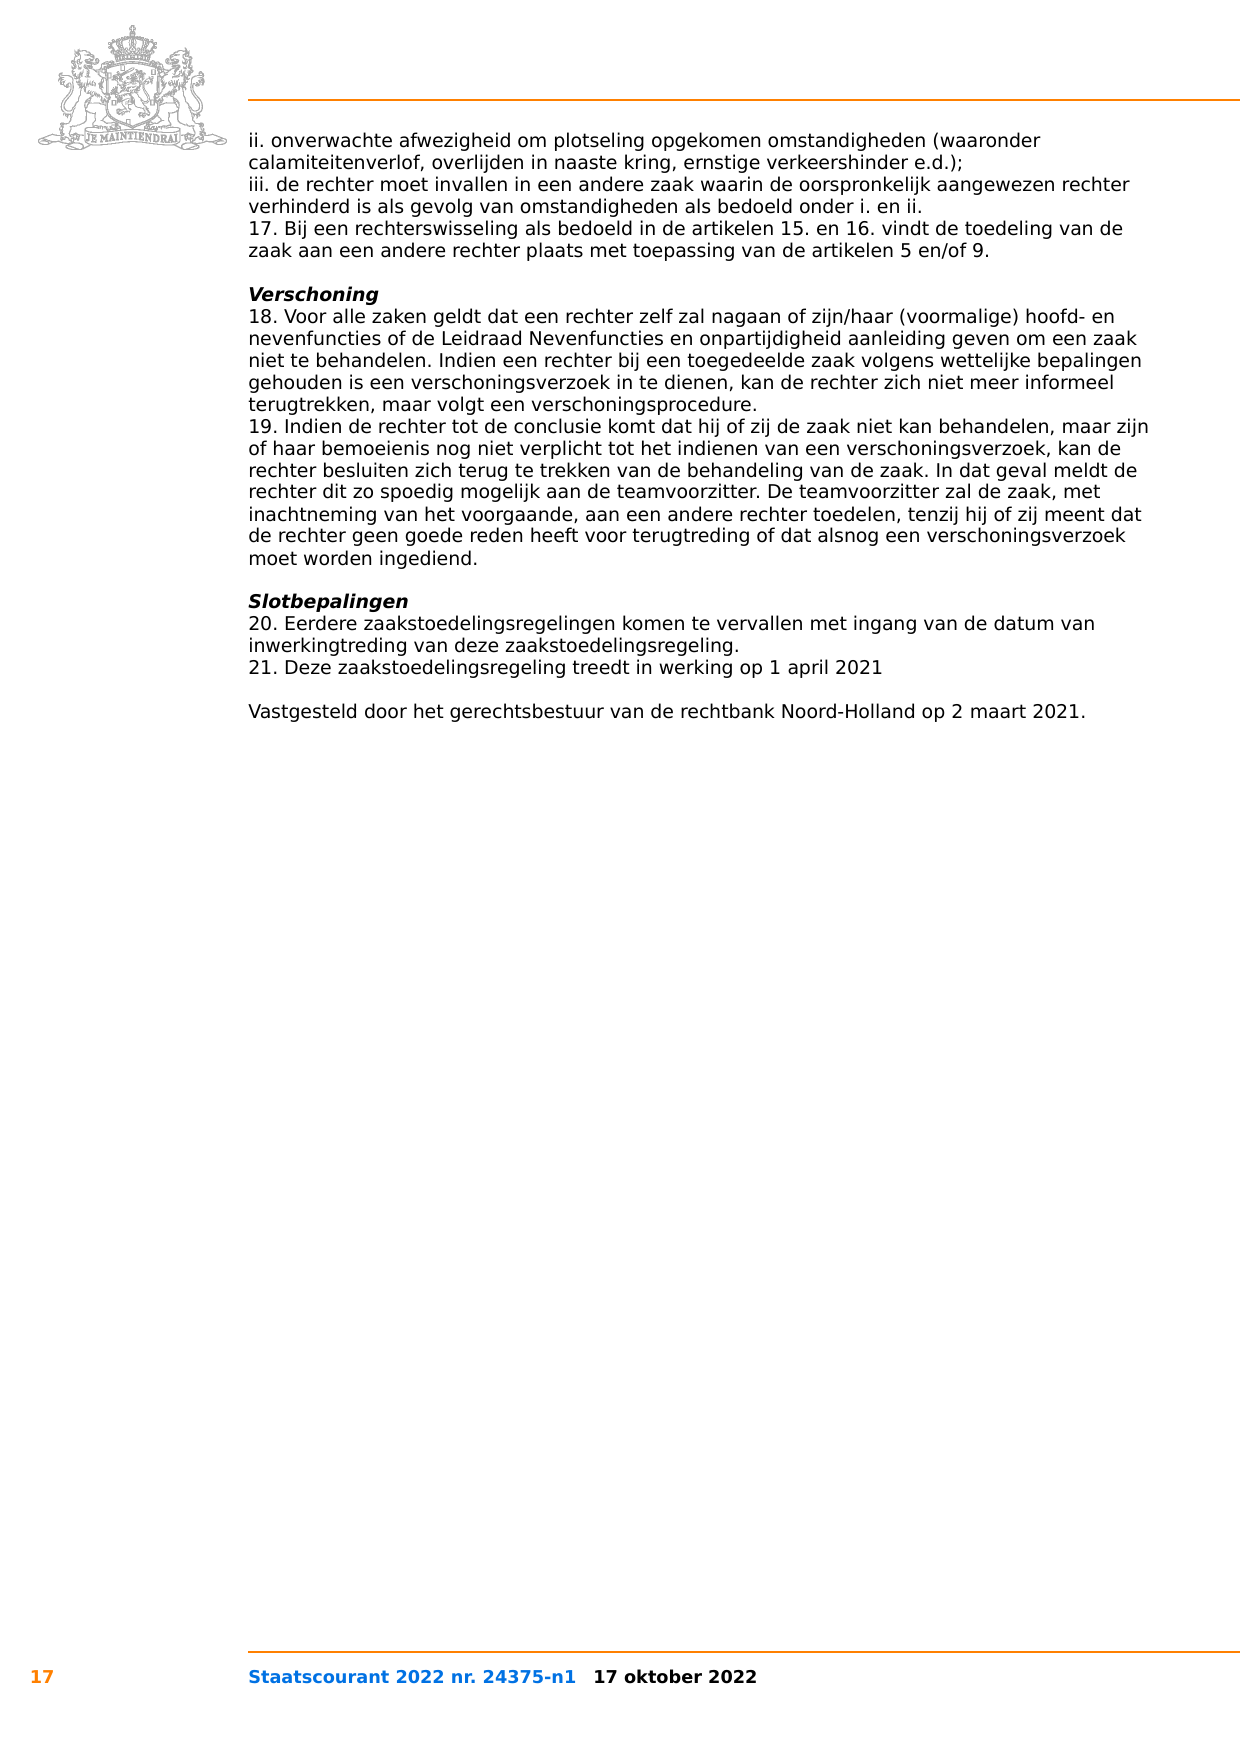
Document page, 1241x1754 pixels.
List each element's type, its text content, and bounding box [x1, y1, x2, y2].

subtitle Slotbepalingen [248, 591, 1163, 613]
text 21. Deze zaakstoedelingsregeling treedt in werking op 1 april 2021 [248, 657, 1163, 679]
text 20. Eerdere zaakstoedelingsregelingen komen te vervallen met ingang van de datum van inwerkingtreding van deze zaakstoedelingsregeling. [248, 613, 1163, 657]
text ii. onverwachte afwezigheid om plotseling opgekomen omstandigheden (waaronder calamiteitenverlof, overlijden in naaste kring, ernstige verkeershinder e.d.); [248, 130, 1163, 174]
subtitle Verschoning [248, 284, 1163, 306]
text 17. Bij een rechterswisseling als bedoeld in de artikelen 15. en 16. vindt de toedeling van de zaak aan een andere rechter plaats met toepassing van de artikelen 5 en/of 9. [248, 218, 1163, 262]
text 19. Indien de rechter tot de conclusie komt dat hij of zij de zaak niet kan behandelen, maar zijn of haar bemoeienis nog niet verplicht tot het indienen van een verschoningsverzoek, kan de rechter besluiten zich terug te trekken van de behandeling van de zaak. In dat geval meldt de rechter dit zo spoedig mogelijk aan de teamvoorzitter. De teamvoorzitter zal de zaak, met inachtneming van het voorgaande, aan een andere rechter toedelen, tenzij hij of zij meent dat de rechter geen goede reden heeft voor terugtreding of dat alsnog een verschoningsverzoek moet worden ingediend. [248, 416, 1163, 569]
picture [38, 25, 227, 150]
text Vastgesteld door het gerechtsbestuur van de rechtbank Noord-Holland op 2 maart 2021. [248, 701, 1163, 723]
text 18. Voor alle zaken geldt dat een rechter zelf zal nagaan of zijn/haar (voormalige) hoofd- en nevenfuncties of de Leidraad Nevenfuncties en onpartijdigheid aanleiding geven om een zaak niet te behandelen. Indien een rechter bij een toegedeelde zaak volgens wettelijke bepalingen gehouden is een verschoningsverzoek in te dienen, kan de rechter zich niet meer informeel terugtrekken, maar volgt een verschoningsprocedure. [248, 306, 1163, 416]
text iii. de rechter moet invallen in een andere zaak waarin de oorspronkelijk aangewezen rechter verhinderd is als gevolg van omstandigheden als bedoeld onder i. en ii. [248, 174, 1163, 218]
